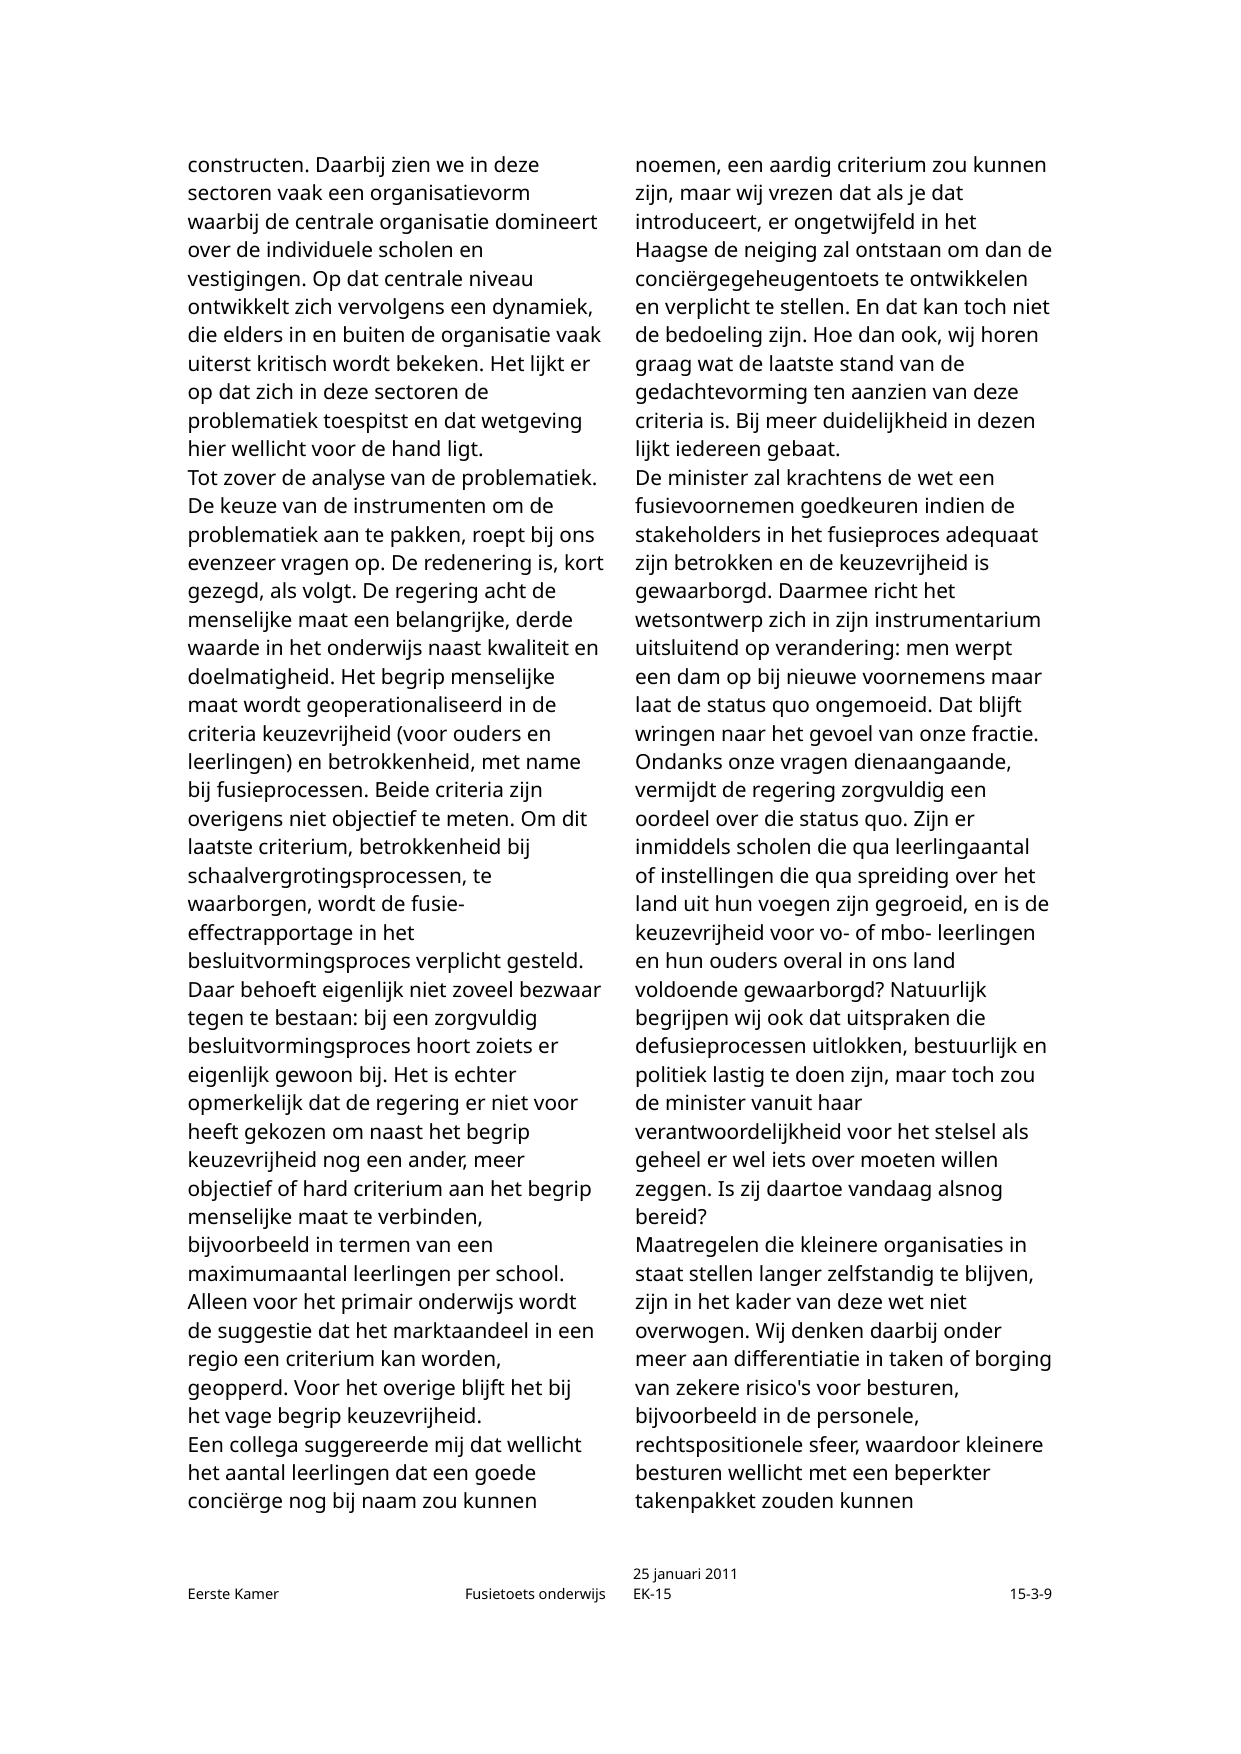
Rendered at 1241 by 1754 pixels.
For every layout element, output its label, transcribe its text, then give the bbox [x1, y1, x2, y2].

text Een collega suggereerde mij dat wellicht het aantal leerlingen dat een goede conciërge nog bij naam zou kunnen [187, 1430, 605, 1515]
text De minister zal krachtens de wet een fusievoornemen goedkeuren indien de stakeholders in het fusieproces adequaat zijn betrokken en de keuzevrijheid is gewaarborgd. Daarmee richt het wetsontwerp zich in zijn instrumentarium uitsluitend op verandering: men werpt een dam op bij nieuwe voornemens maar laat de status quo ongemoeid. Dat blijft wringen naar het gevoel van onze fractie. Ondanks onze vragen dienaangaande, vermijdt de regering zorgvuldig een oordeel over die status quo. Zijn er inmiddels scholen die qua leerlingaantal of instellingen die qua spreiding over het land uit hun voegen zijn gegroeid, en is de keuzevrijheid voor vo- of mbo- leerlingen en hun ouders overal in ons land voldoende gewaarborgd? Natuurlijk begrijpen wij ook dat uitspraken die defusieprocessen uitlokken, bestuurlijk en politiek lastig te doen zijn, maar toch zou de minister vanuit haar verantwoordelijkheid voor het stelsel als geheel er wel iets over moeten willen zeggen. Is zij daartoe vandaag alsnog bereid? [635, 463, 1053, 1231]
text noemen, een aardig criterium zou kunnen zijn, maar wij vrezen dat als je dat introduceert, er ongetwijfeld in het Haagse de neiging zal ontstaan om dan de conciërgegeheugentoets te ontwikkelen en verplicht te stellen. En dat kan toch niet de bedoeling zijn. Hoe dan ook, wij horen graag wat de laatste stand van de gedachtevorming ten aanzien van deze criteria is. Bij meer duidelijkheid in dezen lijkt iedereen gebaat. [635, 150, 1053, 463]
text Tot zover de analyse van de problematiek. De keuze van de instrumenten om de problematiek aan te pakken, roept bij ons evenzeer vragen op. De redenering is, kort gezegd, als volgt. De regering acht de menselijke maat een belangrijke, derde waarde in het onderwijs naast kwaliteit en doelmatigheid. Het begrip menselijke maat wordt geoperationaliseerd in de criteria keuzevrijheid (voor ouders en leerlingen) en betrokkenheid, met name bij fusieprocessen. Beide criteria zijn overigens niet objectief te meten. Om dit laatste criterium, betrokkenheid bij schaalvergrotingsprocessen, te waarborgen, wordt de fusie-effectrapportage in het besluitvormingsproces verplicht gesteld. Daar behoeft eigenlijk niet zoveel bezwaar tegen te bestaan: bij een zorgvuldig besluitvormingsproces hoort zoiets er eigenlijk gewoon bij. Het is echter opmerkelijk dat de regering er niet voor heeft gekozen om naast het begrip keuzevrijheid nog een ander, meer objectief of hard criterium aan het begrip menselijke maat te verbinden, bijvoorbeeld in termen van een maximumaantal leerlingen per school. Alleen voor het primair onderwijs wordt de suggestie dat het marktaandeel in een regio een criterium kan worden, geopperd. Voor het overige blijft het bij het vage begrip keuzevrijheid. [187, 463, 605, 1430]
text constructen. Daarbij zien we in deze sectoren vaak een organisatievorm waarbij de centrale organisatie domineert over de individuele scholen en vestigingen. Op dat centrale niveau ontwikkelt zich vervolgens een dynamiek, die elders in en buiten de organisatie vaak uiterst kritisch wordt bekeken. Het lijkt er op dat zich in deze sectoren de problematiek toespitst en dat wetgeving hier wellicht voor de hand ligt. [187, 150, 605, 463]
text Maatregelen die kleinere organisaties in staat stellen langer zelfstandig te blijven, zijn in het kader van deze wet niet overwogen. Wij denken daarbij onder meer aan differentiatie in taken of borging van zekere risico's voor besturen, bijvoorbeeld in de personele, rechtspositionele sfeer, waardoor kleinere besturen wellicht met een beperkter takenpakket zouden kunnen [635, 1231, 1053, 1515]
